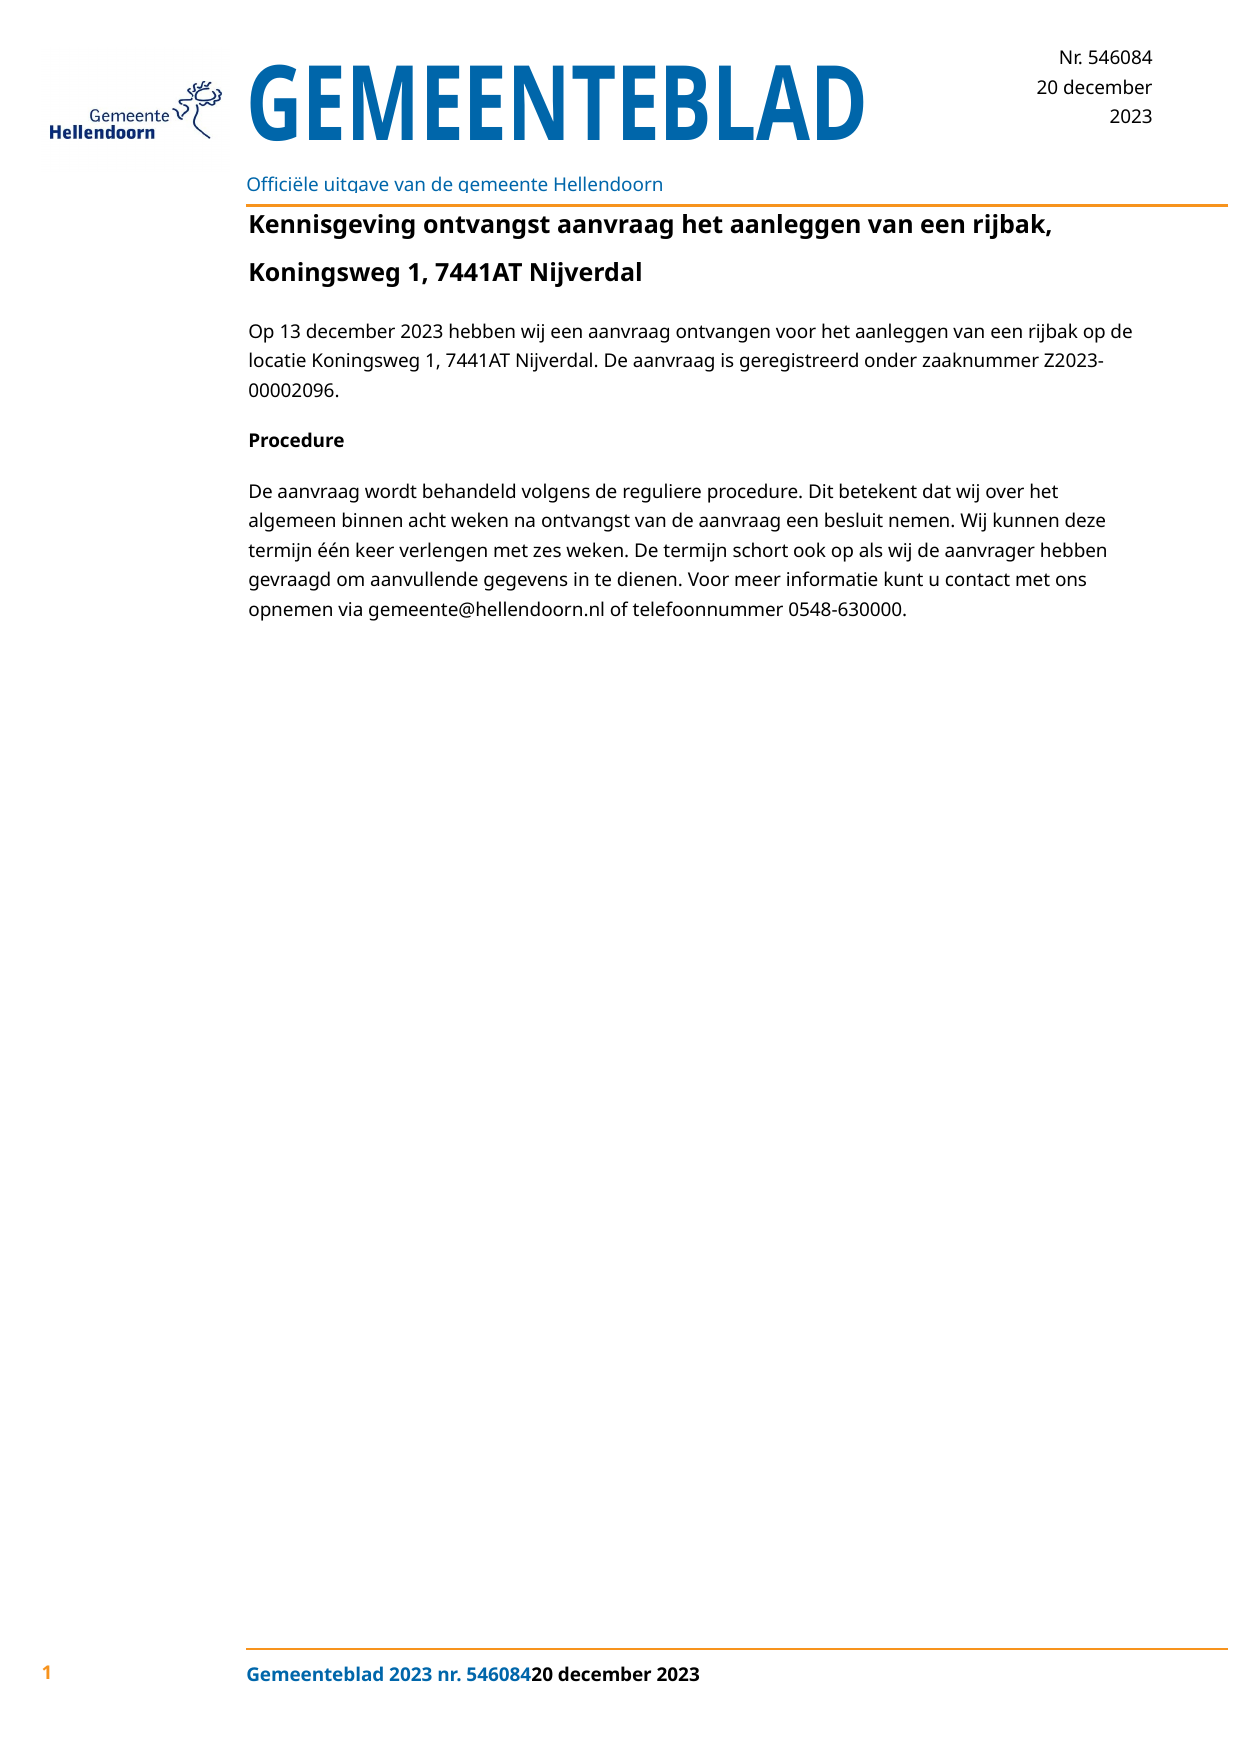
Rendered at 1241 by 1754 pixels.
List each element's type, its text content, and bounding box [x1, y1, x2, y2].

text Op 13 december 2023 hebben wij een aanvraag ontvangen voor het aanleggen van een rijbak op de locatie Koningsweg 1, 7441AT Nijverdal. De aanvraag is geregistreerd onder zaaknummer Z2023-00002096. [248, 318, 1152, 403]
text Procedure [248, 427, 1152, 453]
picture [41, 47, 231, 172]
text De aanvraag wordt behandeld volgens de reguliere procedure. Dit betekent dat wij over het algemeen binnen acht weken na ontvangst van de aanvraag een besluit nemen. Wij kunnen deze termijn één keer verlengen met zes weken. De termijn schort ook op als wij de aanvrager hebben gevraagd om aanvullende gegevens in te dienen. Voor meer informatie kunt u contact met ons opnemen via gemeente@hellendoorn.nl of telefoonnummer 0548-630000. [248, 478, 1152, 622]
text Kennisgeving ontvangst aanvraag het aanleggen van een rijbak, Koningsweg 1, 7441AT Nijverdal [248, 207, 1152, 288]
